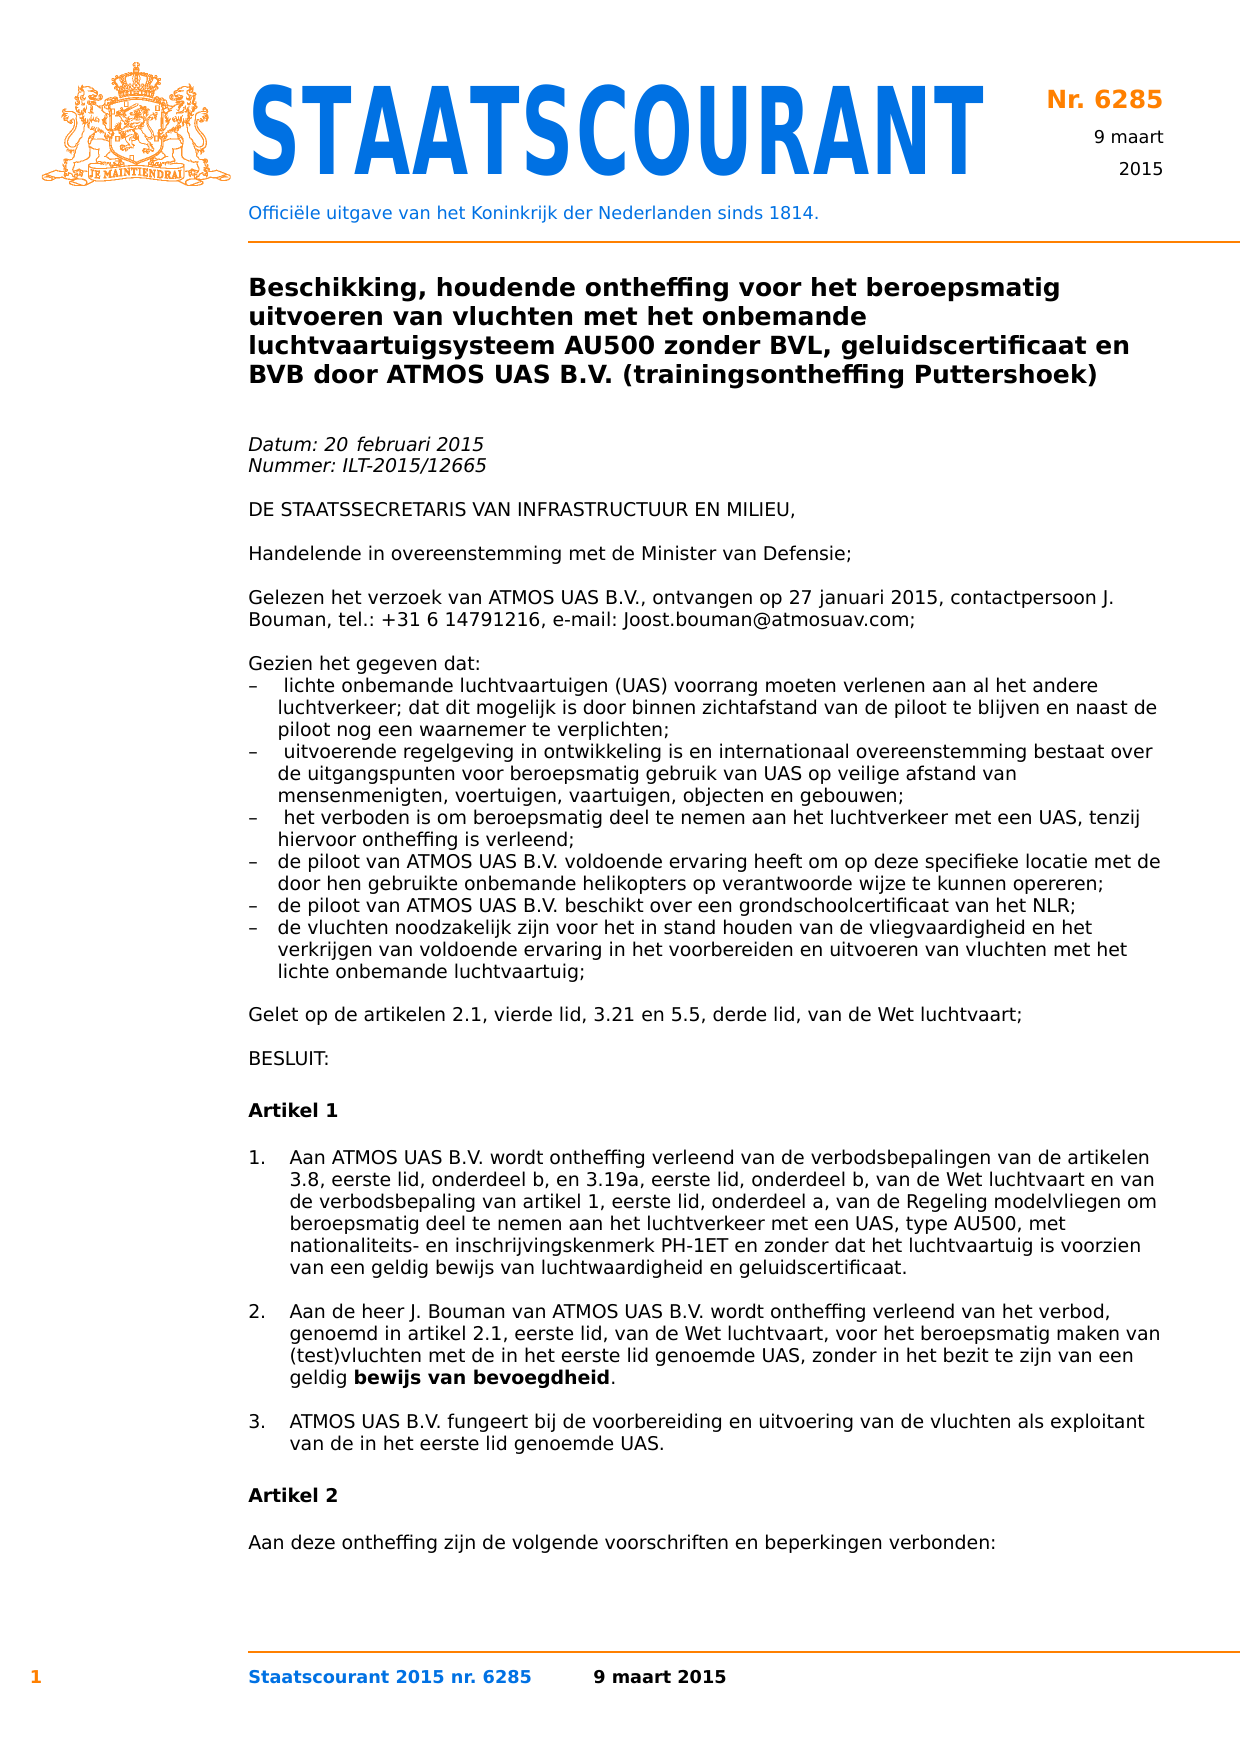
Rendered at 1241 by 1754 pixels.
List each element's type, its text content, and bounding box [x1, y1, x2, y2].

text – het verboden is om beroepsmatig deel te nemen aan het luchtverkeer met een UAS, tenzij hiervoor ontheffing is verleend; [248, 807, 1163, 851]
text – lichte onbemande luchtvaartuigen (UAS) voorrang moeten verlenen aan al het andere luchtverkeer; dat dit mogelijk is door binnen zichtafstand van de piloot te blijven en naast de piloot nog een waarnemer te verplichten; [248, 675, 1163, 741]
text 1. Aan ATMOS UAS B.V. wordt ontheffing verleend van de verbodsbepalingen van de artikelen 3.8, eerste lid, onderdeel b, en 3.19a, eerste lid, onderdeel b, van de Wet luchtvaart en van de verbodsbepaling van artikel 1, eerste lid, onderdeel a, van de Regeling modelvliegen om beroepsmatig deel te nemen aan het luchtverkeer met een UAS, type AU500, met nationaliteits- en inschrijvingskenmerk PH-1ET en zonder dat het luchtvaartuig is voorzien van een geldig bewijs van luchtwaardigheid en geluidscertificaat. [248, 1147, 1163, 1279]
text 3. ATMOS UAS B.V. fungeert bij de voorbereiding en uitvoering van de vluchten als exploitant van de in het eerste lid genoemde UAS. [248, 1411, 1163, 1455]
table_cell Officiële uitgave van het Koninkrijk der Nederlanden sinds 1814. [248, 203, 1240, 241]
text Gelezen het verzoek van ATMOS UAS B.V., ontvangen op 27 januari 2015, contactpersoon J. Bouman, tel.: +31 6 14791216, e-mail: Joost.bouman@atmosuav.com; [248, 587, 1163, 631]
text – de piloot van ATMOS UAS B.V. beschikt over een grondschoolcertificaat van het NLR; [248, 894, 1163, 917]
text Aan deze ontheffing zijn de volgende voorschriften en beperkingen verbonden: [248, 1532, 1163, 1554]
text – uitvoerende regelgeving in ontwikkeling is en internationaal overeenstemming bestaat over de uitgangspunten voor beroepsmatig gebruik van UAS op veilige afstand van mensenmenigten, voertuigen, vaartuigen, objecten en gebouwen; [248, 741, 1163, 807]
subtitle Artikel 1 [248, 1100, 1163, 1122]
picture [41, 62, 231, 186]
text Handelende in overeenstemming met de Minister van Defensie; [248, 543, 1163, 565]
text BESLUIT: [248, 1048, 1163, 1070]
subtitle Beschikking, houdende ontheffing voor het beroepsmatig uitvoeren van vluchten met het onbemande luchtvaartuigsysteem AU500 zonder BVL, geluidscertificaat en BVB door ATMOS UAS B.V. (trainingsontheffing Puttershoek) [248, 273, 1163, 390]
text Gezien het gegeven dat: [248, 653, 1163, 675]
text – de vluchten noodzakelijk zijn voor het in stand houden van de vliegvaardigheid en het verkrijgen van voldoende ervaring in het voorbereiden en uitvoeren van vluchten met het lichte onbemande luchtvaartuig; [248, 917, 1163, 982]
table_cell 9 maart [998, 121, 1240, 153]
table_header [25, 62, 248, 241]
text Gelet op de artikelen 2.1, vierde lid, 3.21 en 5.5, derde lid, van de Wet luchtvaart; [248, 1004, 1163, 1026]
text Nummer: ILT-2015/12665 [248, 455, 1163, 477]
text 2. Aan de heer J. Bouman van ATMOS UAS B.V. wordt ontheffing verleend van het verbod, genoemd in artikel 2.1, eerste lid, van de Wet luchtvaart, voor het beroepsmatig maken van (test)vluchten met de in het eerste lid genoemde UAS, zonder in het bezit te zijn van een geldig bewijs van bevoegdheid. [248, 1301, 1163, 1389]
text DE STAATSSECRETARIS VAN INFRASTRUCTUUR EN MILIEU, [248, 499, 1163, 521]
table_header STAATSCOURANT [248, 62, 998, 203]
table_cell 2015 [998, 153, 1240, 203]
subtitle Artikel 2 [248, 1485, 1163, 1507]
text – de piloot van ATMOS UAS B.V. voldoende ervaring heeft om op deze specifieke locatie met de door hen gebruikte onbemande helikopters op verantwoorde wijze te kunnen opereren; [248, 851, 1163, 894]
text Datum: 20 februari 2015 [248, 433, 1163, 455]
table_header Nr. 6285 [998, 62, 1240, 121]
